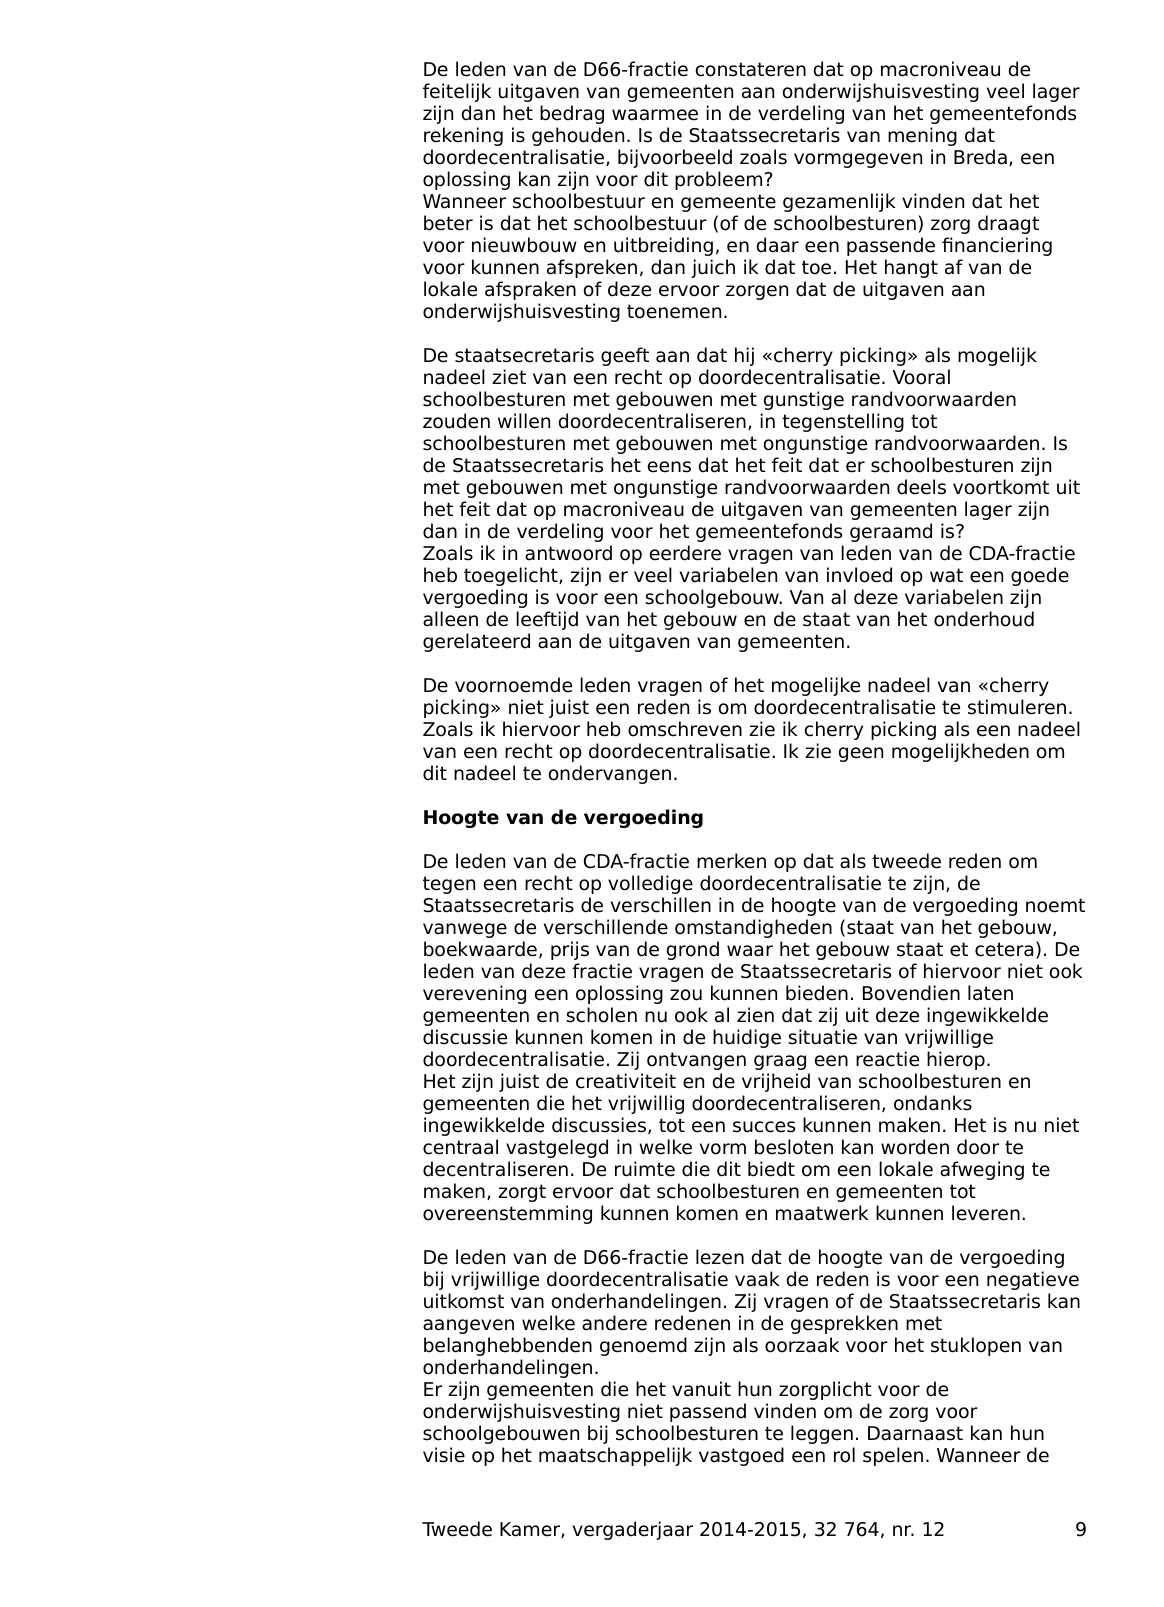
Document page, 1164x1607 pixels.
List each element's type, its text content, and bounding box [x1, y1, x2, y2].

text De leden van de CDA-fractie merken op dat als tweede reden om tegen een recht op volledige doordecentralisatie te zijn, de Staatssecretaris de verschillen in de hoogte van de vergoeding noemt vanwege de verschillende omstandigheden (staat van het gebouw, boekwaarde, prijs van de grond waar het gebouw staat et cetera). De leden van deze fractie vragen de Staatssecretaris of hiervoor niet ook verevening een oplossing zou kunnen bieden. Bovendien laten gemeenten en scholen nu ook al zien dat zij uit deze ingewikkelde discussie kunnen komen in de huidige situatie van vrijwillige doordecentralisatie. Zij ontvangen graag een reactie hierop. [422, 851, 1087, 1071]
subtitle Hoogte van de vergoeding [422, 807, 1087, 829]
text De leden van de D66-fractie lezen dat de hoogte van de vergoeding bij vrijwillige doordecentralisatie vaak de reden is voor een negatieve uitkomst van onderhandelingen. Zij vragen of de Staatssecretaris kan aangeven welke andere redenen in de gesprekken met belanghebbenden genoemd zijn als oorzaak voor het stuklopen van onderhandelingen. [422, 1247, 1087, 1379]
text De staatsecretaris geeft aan dat hij «cherry picking» als mogelijk nadeel ziet van een recht op doordecentralisatie. Vooral schoolbesturen met gebouwen met gunstige randvoorwaarden zouden willen doordecentraliseren, in tegenstelling tot schoolbesturen met gebouwen met ongunstige randvoorwaarden. Is de Staatssecretaris het eens dat het feit dat er schoolbesturen zijn met gebouwen met ongunstige randvoorwaarden deels voortkomt uit het feit dat op macroniveau de uitgaven van gemeenten lager zijn dan in de verdeling voor het gemeentefonds geraamd is? [422, 345, 1087, 543]
text Er zijn gemeenten die het vanuit hun zorgplicht voor de onderwijshuisvesting niet passend vinden om de zorg voor schoolgebouwen bij schoolbesturen te leggen. Daarnaast kan hun visie op het maatschappelijk vastgoed een rol spelen. Wanneer de [422, 1379, 1087, 1467]
text De voornoemde leden vragen of het mogelijke nadeel van «cherry picking» niet juist een reden is om doordecentralisatie te stimuleren. [422, 675, 1087, 719]
text Zoals ik hiervoor heb omschreven zie ik cherry picking als een nadeel van een recht op doordecentralisatie. Ik zie geen mogelijkheden om dit nadeel te ondervangen. [422, 719, 1087, 785]
text Zoals ik in antwoord op eerdere vragen van leden van de CDA-fractie heb toegelicht, zijn er veel variabelen van invloed op wat een goede vergoeding is voor een schoolgebouw. Van al deze variabelen zijn alleen de leeftijd van het gebouw en de staat van het onderhoud gerelateerd aan de uitgaven van gemeenten. [422, 543, 1087, 653]
text De leden van de D66-fractie constateren dat op macroniveau de feitelijk uitgaven van gemeenten aan onderwijshuisvesting veel lager zijn dan het bedrag waarmee in de verdeling van het gemeentefonds rekening is gehouden. Is de Staatssecretaris van mening dat doordecentralisatie, bijvoorbeeld zoals vormgegeven in Breda, een oplossing kan zijn voor dit probleem? [422, 59, 1087, 191]
text Het zijn juist de creativiteit en de vrijheid van schoolbesturen en gemeenten die het vrijwillig doordecentraliseren, ondanks ingewikkelde discussies, tot een succes kunnen maken. Het is nu niet centraal vastgelegd in welke vorm besloten kan worden door te decentraliseren. De ruimte die dit biedt om een lokale afweging te maken, zorgt ervoor dat schoolbesturen en gemeenten tot overeenstemming kunnen komen en maatwerk kunnen leveren. [422, 1071, 1087, 1225]
text Wanneer schoolbestuur en gemeente gezamenlijk vinden dat het beter is dat het schoolbestuur (of de schoolbesturen) zorg draagt voor nieuwbouw en uitbreiding, en daar een passende financiering voor kunnen afspreken, dan juich ik dat toe. Het hangt af van de lokale afspraken of deze ervoor zorgen dat de uitgaven aan onderwijshuisvesting toenemen. [422, 191, 1087, 323]
